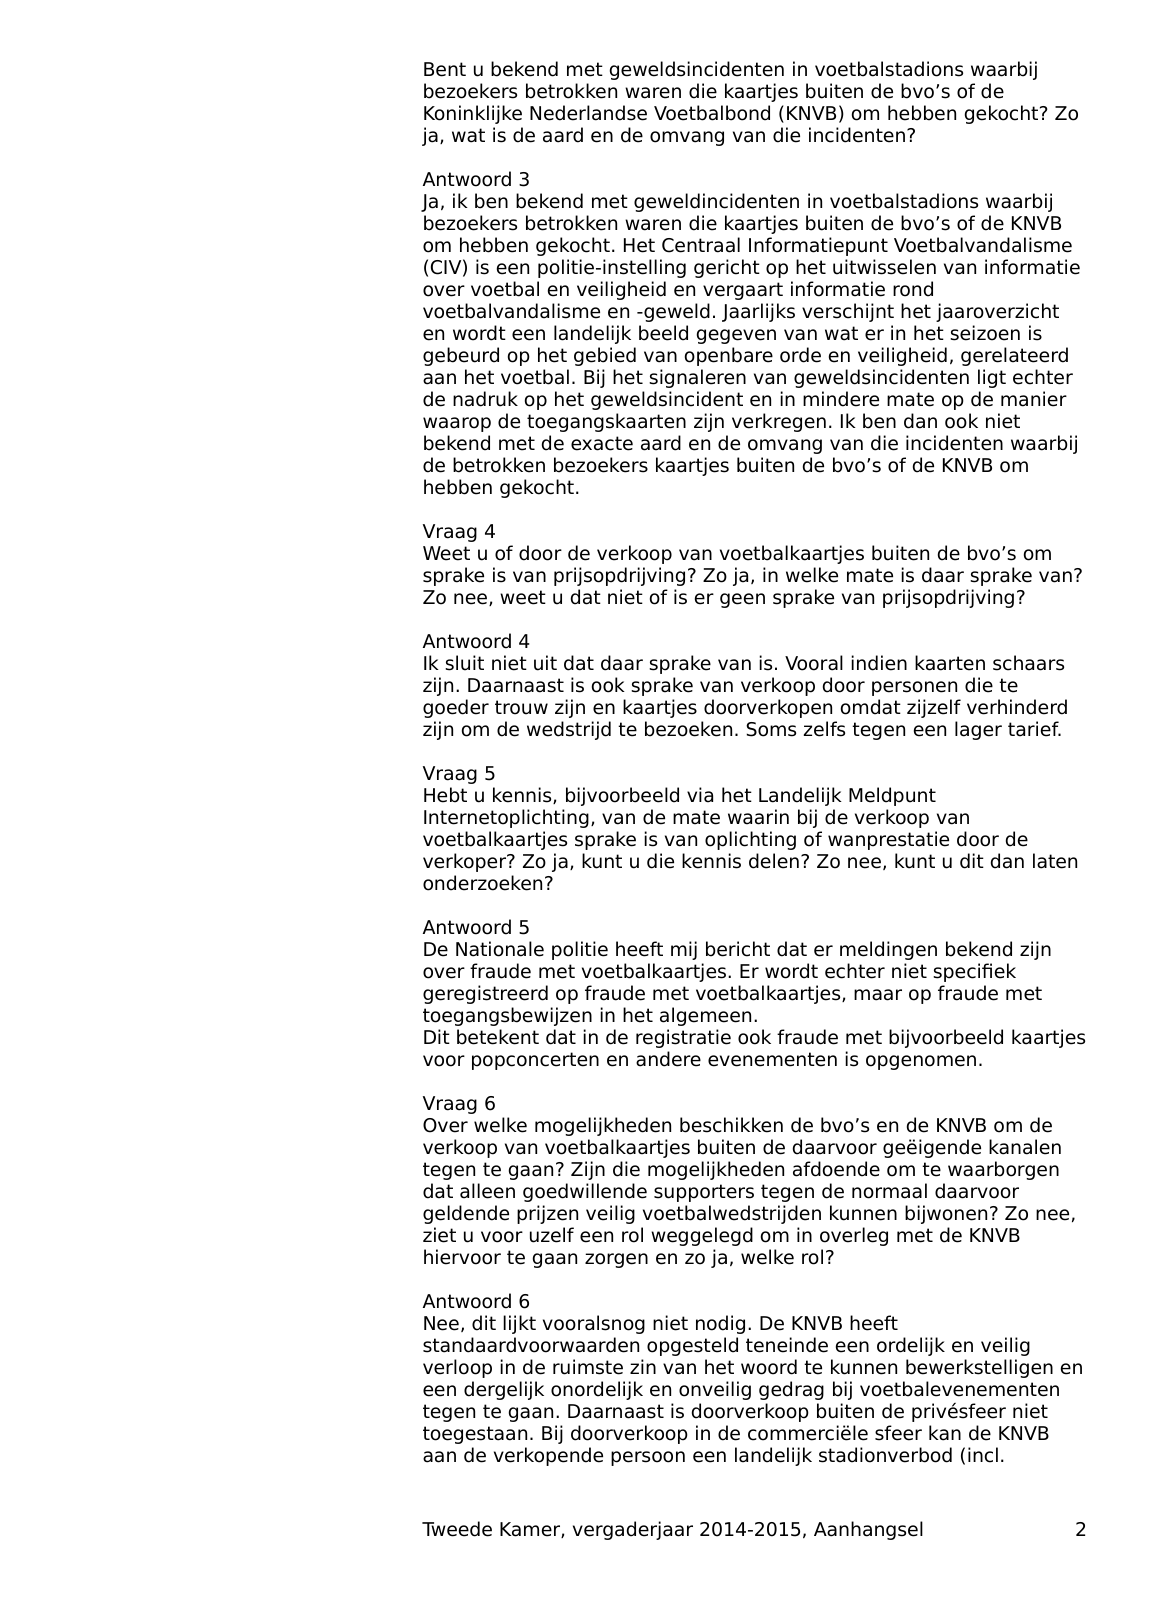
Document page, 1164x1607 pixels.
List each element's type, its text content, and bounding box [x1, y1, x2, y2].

text Vraag 4 [422, 521, 1087, 543]
text Dit betekent dat in de registratie ook fraude met bijvoorbeeld kaartjes voor popconcerten en andere evenementen is opgenomen. [422, 1027, 1087, 1071]
text Hebt u kennis, bijvoorbeeld via het Landelijk Meldpunt Internetoplichting, van de mate waarin bij de verkoop van voetbalkaartjes sprake is van oplichting of wanprestatie door de verkoper? Zo ja, kunt u die kennis delen? Zo nee, kunt u dit dan laten onderzoeken? [422, 785, 1087, 895]
text Nee, dit lijkt vooralsnog niet nodig. De KNVB heeft standaardvoorwaarden opgesteld teneinde een ordelijk en veilig verloop in de ruimste zin van het woord te kunnen bewerkstelligen en een dergelijk onordelijk en onveilig gedrag bij voetbalevenementen tegen te gaan. Daarnaast is doorverkoop buiten de privésfeer niet toegestaan. Bij doorverkoop in de commerciële sfeer kan de KNVB aan de verkopende persoon een landelijk stadionverbod (incl. [422, 1313, 1087, 1467]
text Antwoord 4 [422, 631, 1087, 653]
text Ik sluit niet uit dat daar sprake van is. Vooral indien kaarten schaars zijn. Daarnaast is ook sprake van verkoop door personen die te goeder trouw zijn en kaartjes doorverkopen omdat zijzelf verhinderd zijn om de wedstrijd te bezoeken. Soms zelfs tegen een lager tarief. [422, 653, 1087, 741]
text Antwoord 6 [422, 1291, 1087, 1313]
text Weet u of door de verkoop van voetbalkaartjes buiten de bvo’s om sprake is van prijsopdrijving? Zo ja, in welke mate is daar sprake van? Zo nee, weet u dat niet of is er geen sprake van prijsopdrijving? [422, 543, 1087, 609]
text Ja, ik ben bekend met geweldincidenten in voetbalstadions waarbij bezoekers betrokken waren die kaartjes buiten de bvo’s of de KNVB om hebben gekocht. Het Centraal Informatiepunt Voetbalvandalisme (CIV) is een politie-instelling gericht op het uitwisselen van informatie over voetbal en veiligheid en vergaart informatie rond voetbalvandalisme en -geweld. Jaarlijks verschijnt het jaaroverzicht en wordt een landelijk beeld gegeven van wat er in het seizoen is gebeurd op het gebied van openbare orde en veiligheid, gerelateerd aan het voetbal. Bij het signaleren van geweldsincidenten ligt echter de nadruk op het geweldsincident en in mindere mate op de manier waarop de toegangskaarten zijn verkregen. Ik ben dan ook niet bekend met de exacte aard en de omvang van die incidenten waarbij de betrokken bezoekers kaartjes buiten de bvo’s of de KNVB om hebben gekocht. [422, 191, 1087, 499]
text Over welke mogelijkheden beschikken de bvo’s en de KNVB om de verkoop van voetbalkaartjes buiten de daarvoor geëigende kanalen tegen te gaan? Zijn die mogelijkheden afdoende om te waarborgen dat alleen goedwillende supporters tegen de normaal daarvoor geldende prijzen veilig voetbalwedstrijden kunnen bijwonen? Zo nee, ziet u voor uzelf een rol weggelegd om in overleg met de KNVB hiervoor te gaan zorgen en zo ja, welke rol? [422, 1115, 1087, 1269]
text Antwoord 3 [422, 169, 1087, 191]
text Bent u bekend met geweldsincidenten in voetbalstadions waarbij bezoekers betrokken waren die kaartjes buiten de bvo’s of de Koninklijke Nederlandse Voetbalbond (KNVB) om hebben gekocht? Zo ja, wat is de aard en de omvang van die incidenten? [422, 59, 1087, 147]
text Antwoord 5 [422, 917, 1087, 939]
text Vraag 6 [422, 1093, 1087, 1115]
text De Nationale politie heeft mij bericht dat er meldingen bekend zijn over fraude met voetbalkaartjes. Er wordt echter niet specifiek geregistreerd op fraude met voetbalkaartjes, maar op fraude met toegangsbewijzen in het algemeen. [422, 939, 1087, 1027]
text Vraag 5 [422, 763, 1087, 785]
